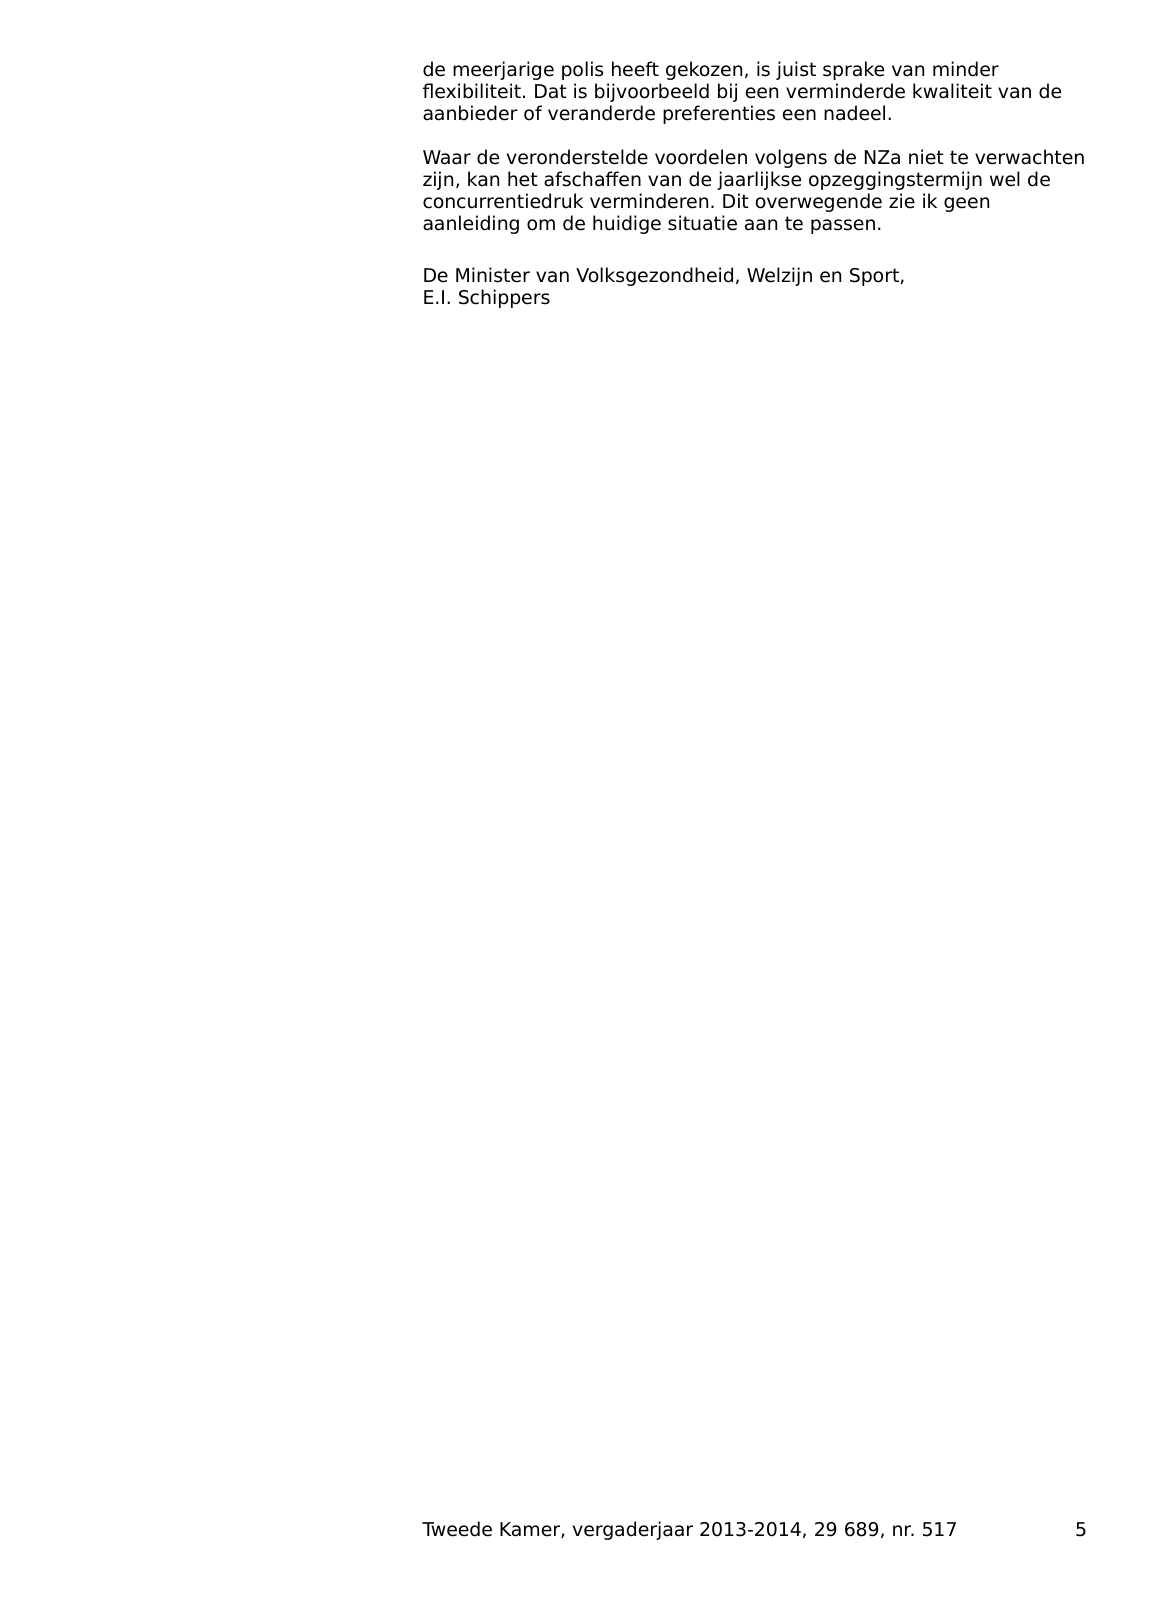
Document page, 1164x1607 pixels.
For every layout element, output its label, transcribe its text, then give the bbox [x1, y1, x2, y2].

text de meerjarige polis heeft gekozen, is juist sprake van minder flexibiliteit. Dat is bijvoorbeeld bij een verminderde kwaliteit van de aanbieder of veranderde preferenties een nadeel. [422, 59, 1087, 125]
text De Minister van Volksgezondheid, Welzijn en Sport, E.I. Schippers [422, 265, 1087, 309]
text Waar de veronderstelde voordelen volgens de NZa niet te verwachten zijn, kan het afschaffen van de jaarlijkse opzeggingstermijn wel de concurrentiedruk verminderen. Dit overwegende zie ik geen aanleiding om de huidige situatie aan te passen. [422, 147, 1087, 235]
